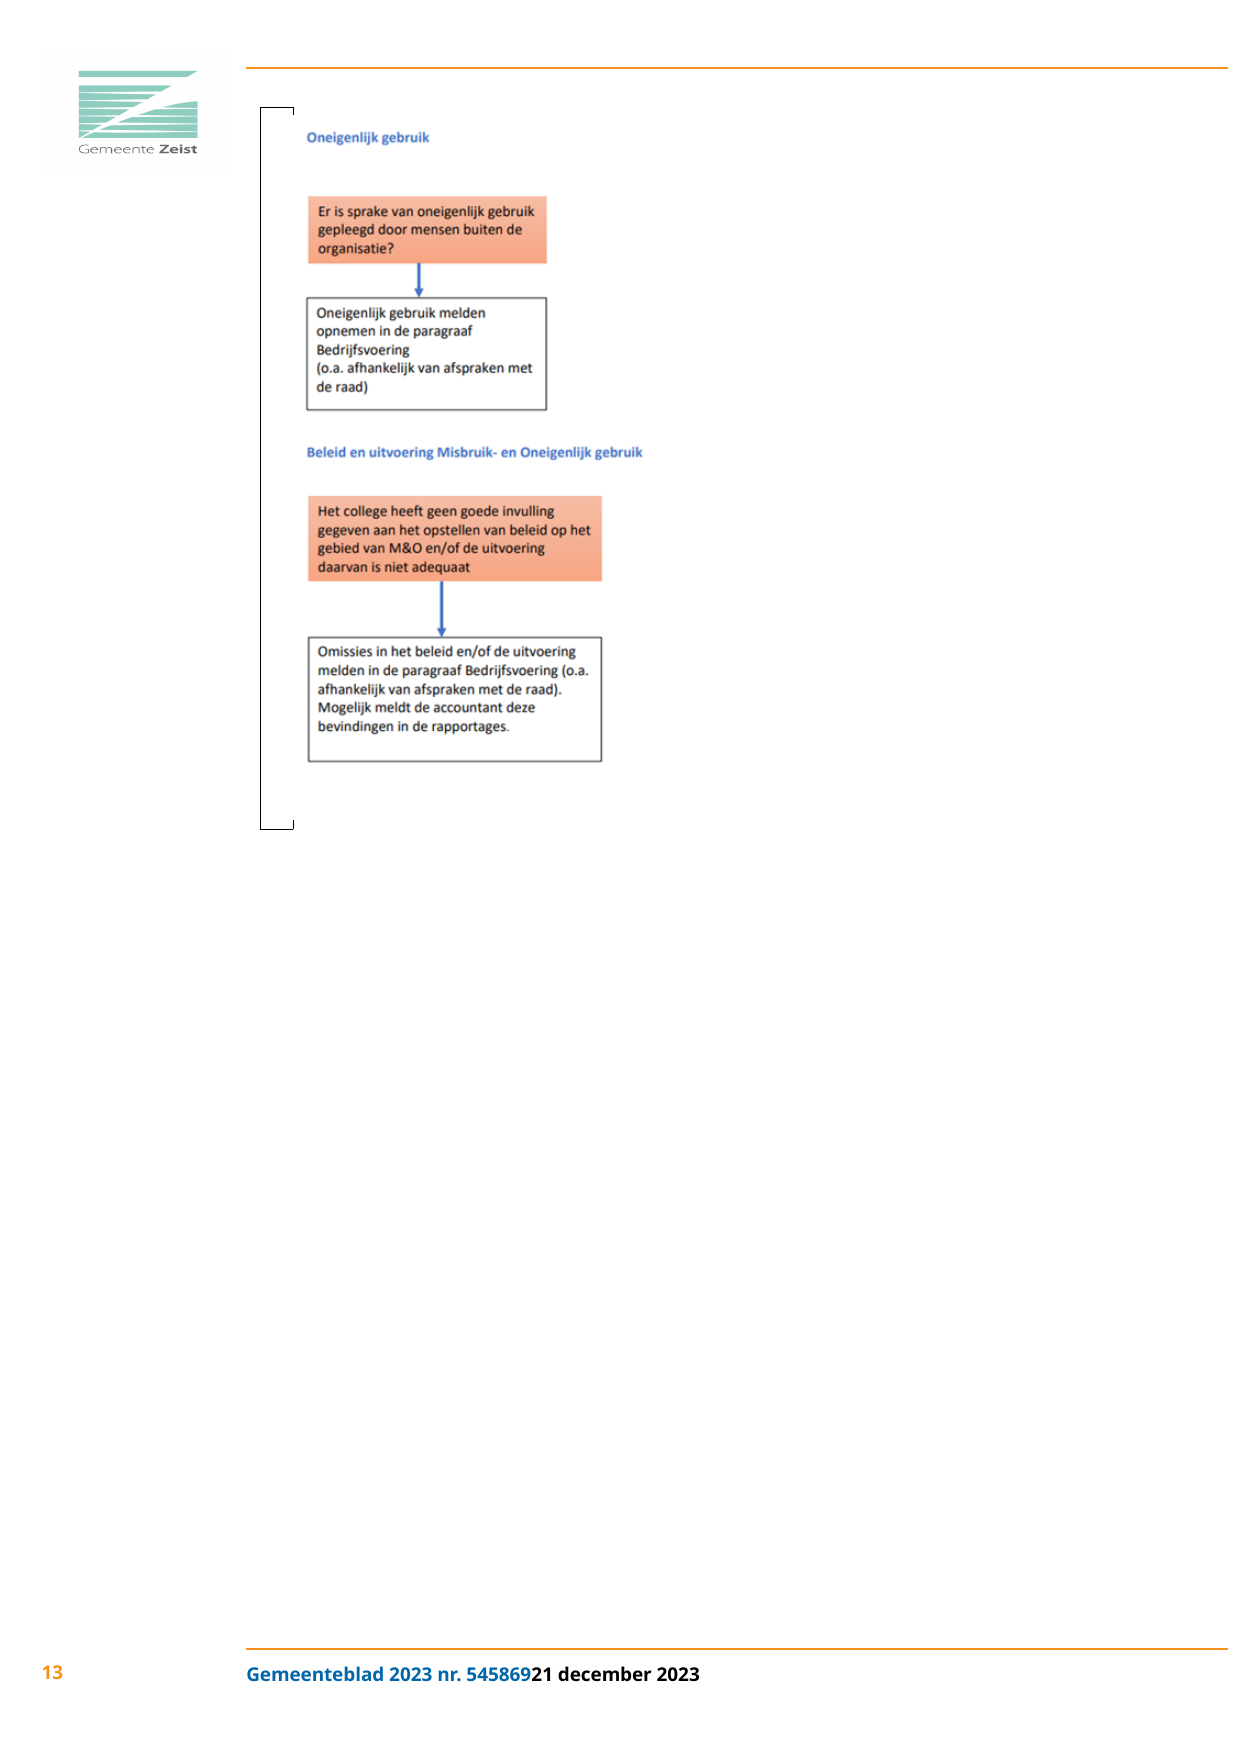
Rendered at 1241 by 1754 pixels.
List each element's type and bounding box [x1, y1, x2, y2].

picture [268, 115, 742, 820]
picture [41, 47, 231, 172]
